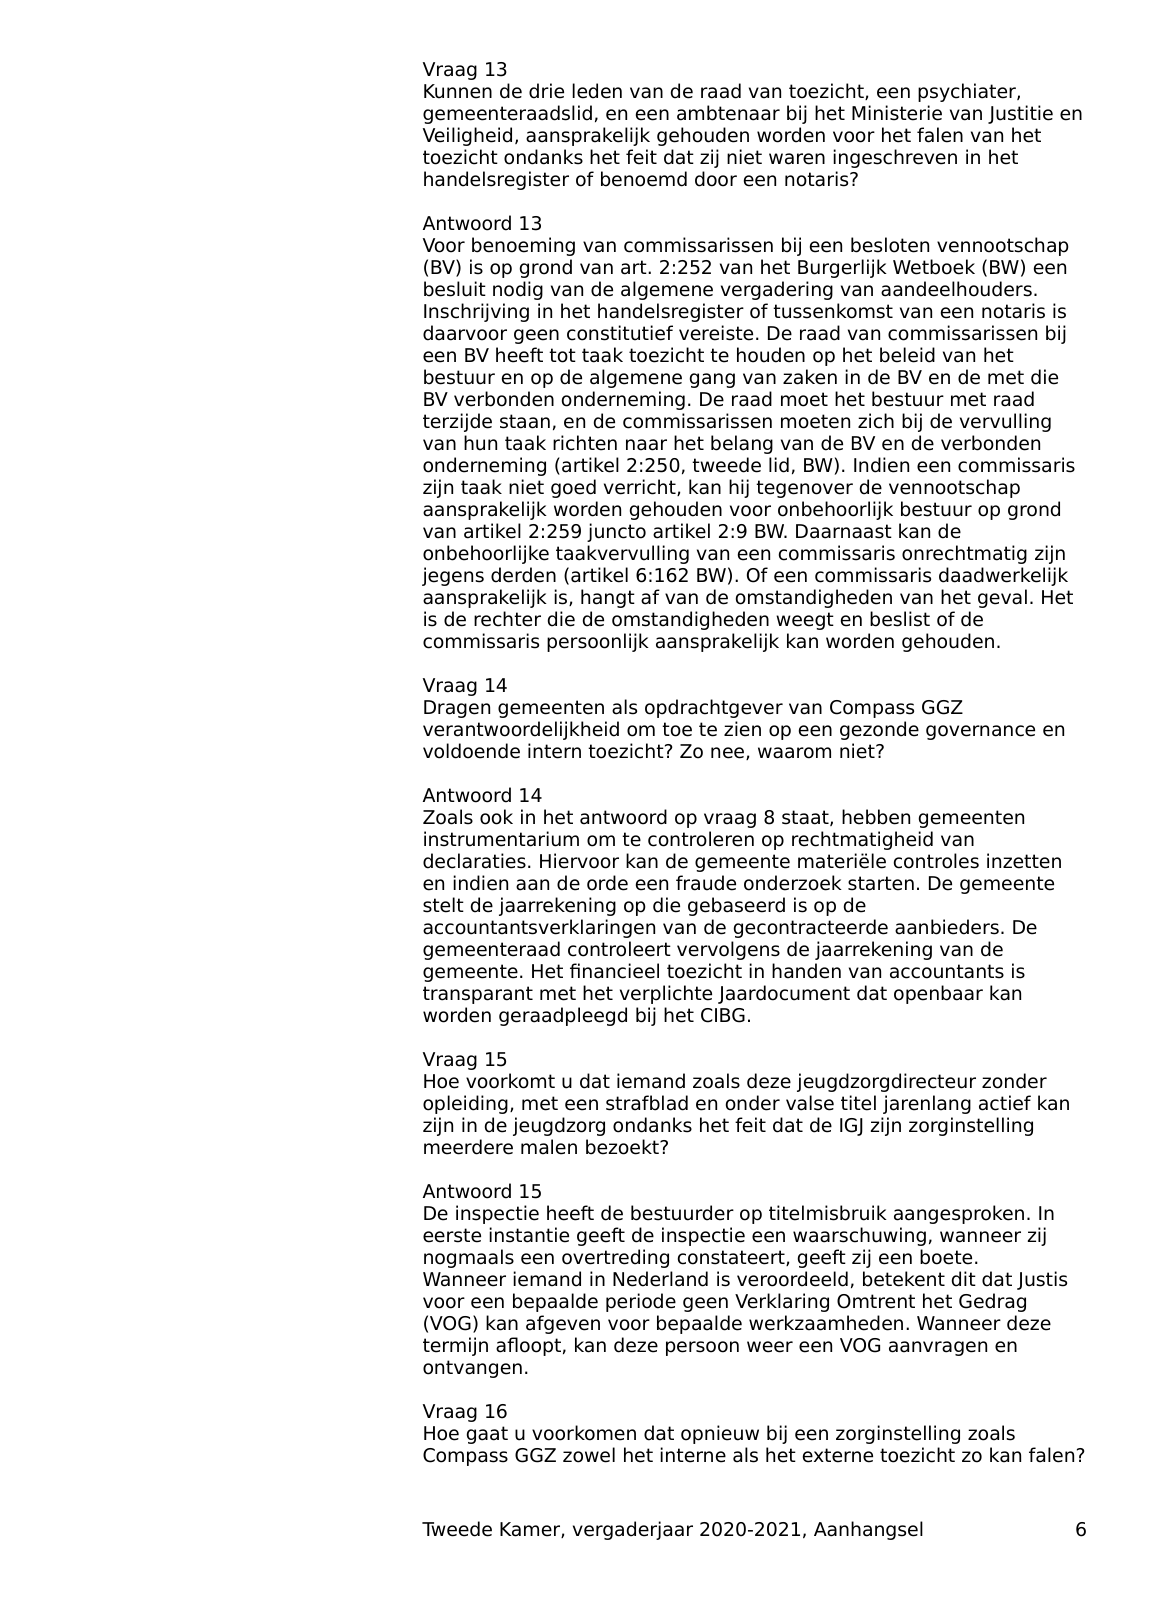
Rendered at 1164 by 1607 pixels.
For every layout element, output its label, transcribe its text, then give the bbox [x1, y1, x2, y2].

text Vraag 15 [422, 1049, 1087, 1071]
text De inspectie heeft de bestuurder op titelmisbruik aangesproken. In eerste instantie geeft de inspectie een waarschuwing, wanneer zij nogmaals een overtreding constateert, geeft zij een boete. [422, 1203, 1087, 1269]
text Antwoord 15 [422, 1181, 1087, 1203]
text Zoals ook in het antwoord op vraag 8 staat, hebben gemeenten instrumentarium om te controleren op rechtmatigheid van declaraties. Hiervoor kan de gemeente materiële controles inzetten en indien aan de orde een fraude onderzoek starten. De gemeente stelt de jaarrekening op die gebaseerd is op de accountantsverklaringen van de gecontracteerde aanbieders. De gemeenteraad controleert vervolgens de jaarrekening van de gemeente. Het financieel toezicht in handen van accountants is transparant met het verplichte Jaardocument dat openbaar kan worden geraadpleegd bij het CIBG. [422, 807, 1087, 1027]
text Antwoord 14 [422, 785, 1087, 807]
text Vraag 13 [422, 59, 1087, 81]
text Kunnen de drie leden van de raad van toezicht, een psychiater, gemeenteraadslid, en een ambtenaar bij het Ministerie van Justitie en Veiligheid, aansprakelijk gehouden worden voor het falen van het toezicht ondanks het feit dat zij niet waren ingeschreven in het handelsregister of benoemd door een notaris? [422, 81, 1087, 191]
text Dragen gemeenten als opdrachtgever van Compass GGZ verantwoordelijkheid om toe te zien op een gezonde governance en voldoende intern toezicht? Zo nee, waarom niet? [422, 697, 1087, 763]
text Vraag 16 [422, 1401, 1087, 1423]
text Hoe gaat u voorkomen dat opnieuw bij een zorginstelling zoals Compass GGZ zowel het interne als het externe toezicht zo kan falen? [422, 1423, 1087, 1467]
text Hoe voorkomt u dat iemand zoals deze jeugdzorgdirecteur zonder opleiding, met een strafblad en onder valse titel jarenlang actief kan zijn in de jeugdzorg ondanks het feit dat de IGJ zijn zorginstelling meerdere malen bezoekt? [422, 1071, 1087, 1159]
text Wanneer iemand in Nederland is veroordeeld, betekent dit dat Justis voor een bepaalde periode geen Verklaring Omtrent het Gedrag (VOG) kan afgeven voor bepaalde werkzaamheden. Wanneer deze termijn afloopt, kan deze persoon weer een VOG aanvragen en ontvangen. [422, 1269, 1087, 1379]
text Voor benoeming van commissarissen bij een besloten vennootschap (BV) is op grond van art. 2:252 van het Burgerlijk Wetboek (BW) een besluit nodig van de algemene vergadering van aandeelhouders. Inschrijving in het handelsregister of tussenkomst van een notaris is daarvoor geen constitutief vereiste. De raad van commissarissen bij een BV heeft tot taak toezicht te houden op het beleid van het bestuur en op de algemene gang van zaken in de BV en de met die BV verbonden onderneming. De raad moet het bestuur met raad terzijde staan, en de commissarissen moeten zich bij de vervulling van hun taak richten naar het belang van de BV en de verbonden onderneming (artikel 2:250, tweede lid, BW). Indien een commissaris zijn taak niet goed verricht, kan hij tegenover de vennootschap aansprakelijk worden gehouden voor onbehoorlijk bestuur op grond van artikel 2:259 juncto artikel 2:9 BW. Daarnaast kan de onbehoorlijke taakvervulling van een commissaris onrechtmatig zijn jegens derden (artikel 6:162 BW). Of een commissaris daadwerkelijk aansprakelijk is, hangt af van de omstandigheden van het geval. Het is de rechter die de omstandigheden weegt en beslist of de commissaris persoonlijk aansprakelijk kan worden gehouden. [422, 235, 1087, 653]
text Vraag 14 [422, 675, 1087, 697]
text Antwoord 13 [422, 213, 1087, 235]
